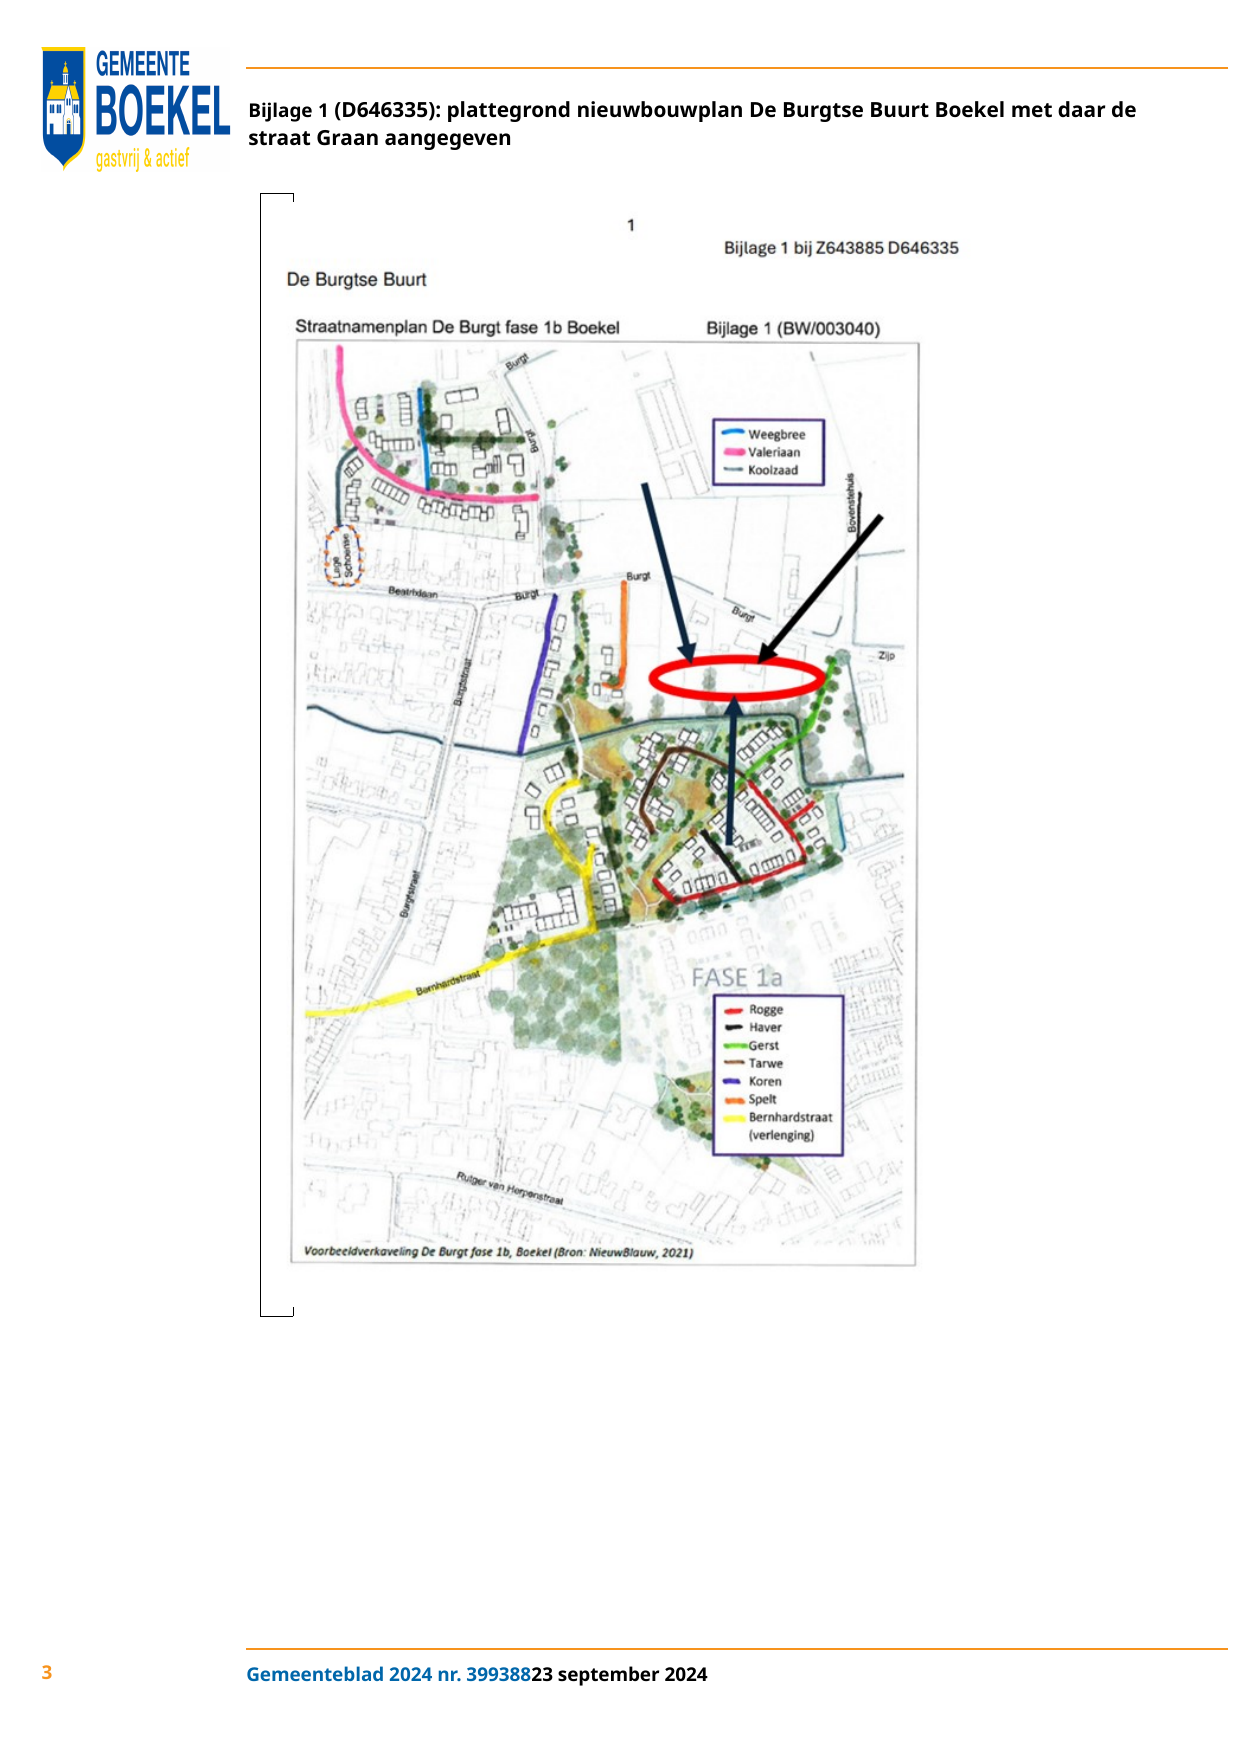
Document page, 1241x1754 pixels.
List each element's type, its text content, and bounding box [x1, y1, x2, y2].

picture [41, 47, 231, 172]
picture [268, 202, 978, 1307]
text Bijlage 1 (D646335): plattegrond nieuwbouwplan De Burgtse Buurt Boekel met daar de straat Graan aangegeven [248, 95, 1152, 152]
